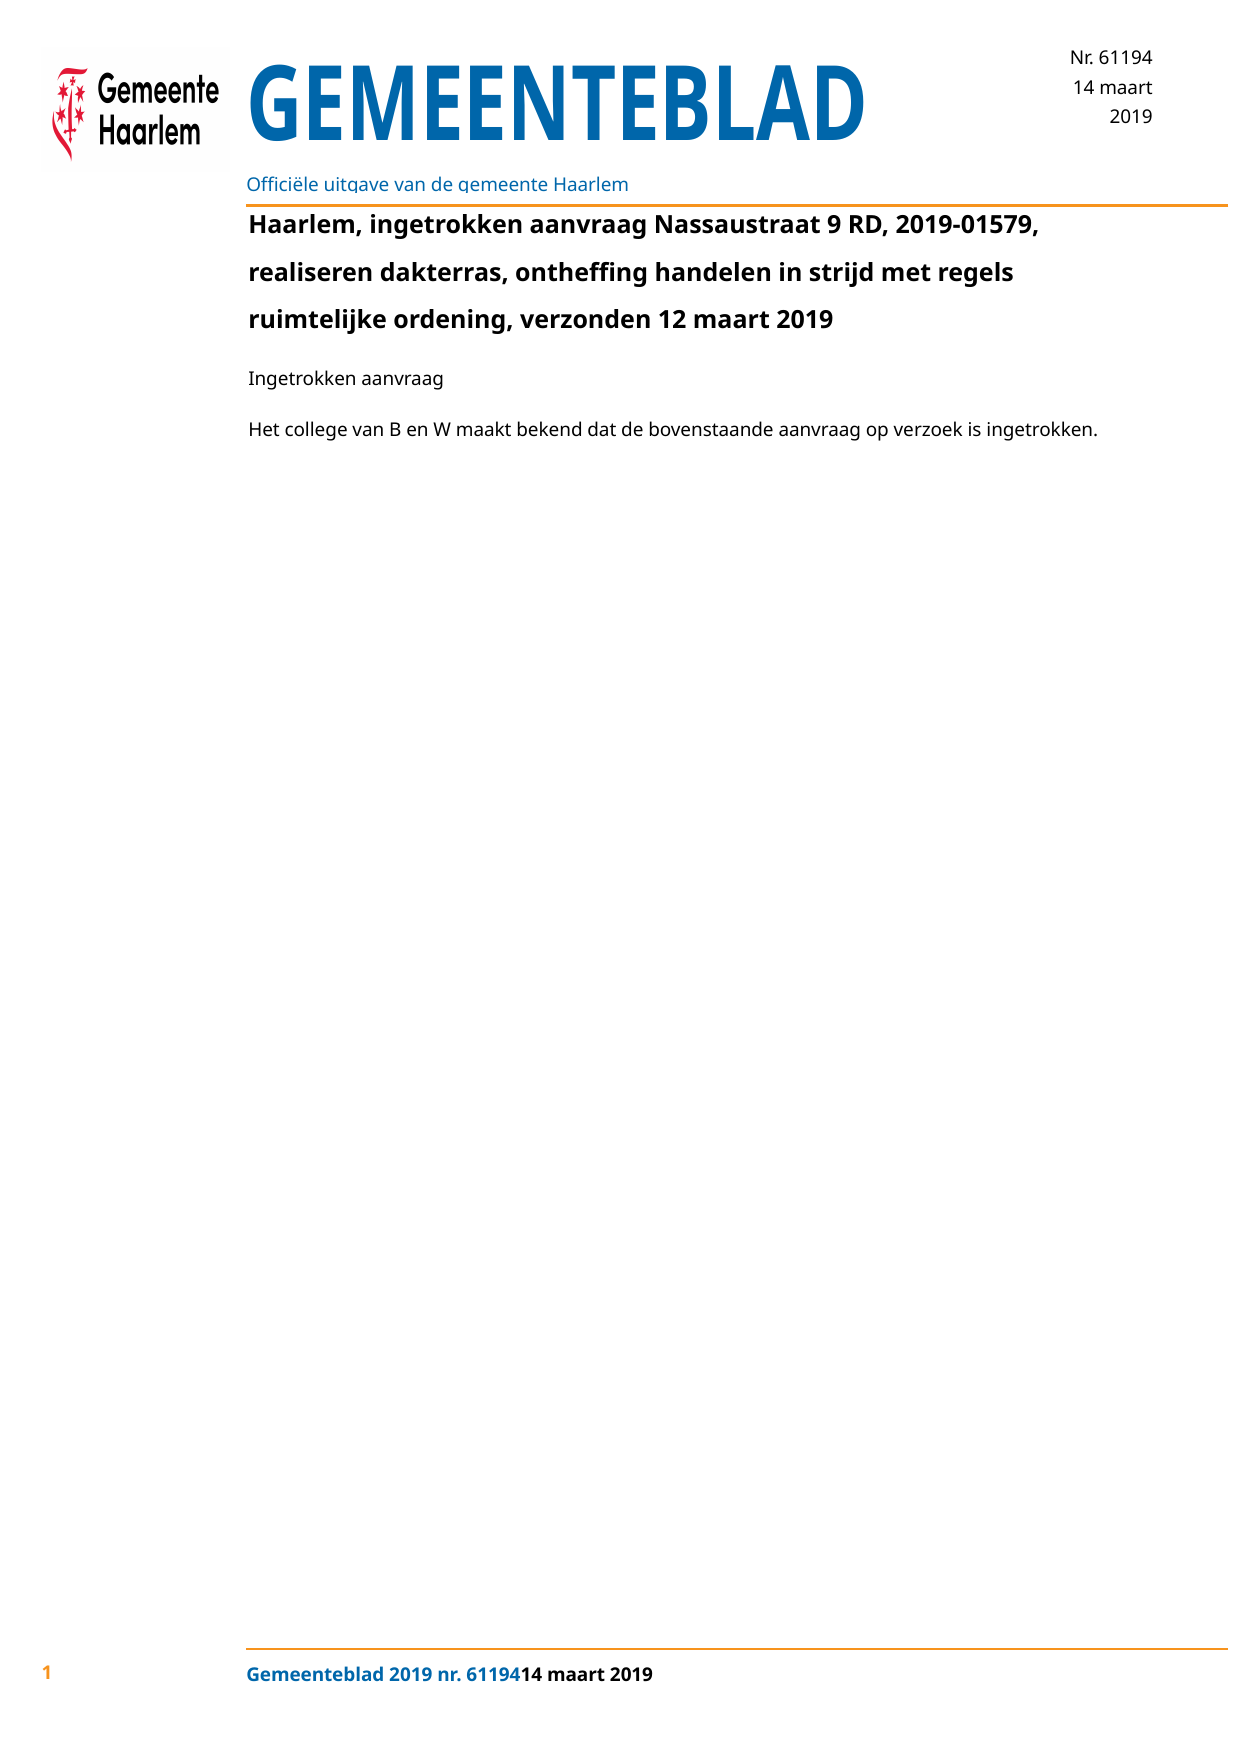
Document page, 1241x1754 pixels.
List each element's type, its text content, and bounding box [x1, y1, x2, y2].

text Het college van B en W maakt bekend dat de bovenstaande aanvraag op verzoek is ingetrokken. [248, 416, 1152, 442]
text Haarlem, ingetrokken aanvraag Nassaustraat 9 RD, 2019-01579, realiseren dakterras, ontheffing handelen in strijd met regels ruimtelijke ordening, verzonden 12 maart 2019 [248, 207, 1152, 336]
text Ingetrokken aanvraag [248, 366, 1152, 391]
picture [41, 47, 231, 172]
